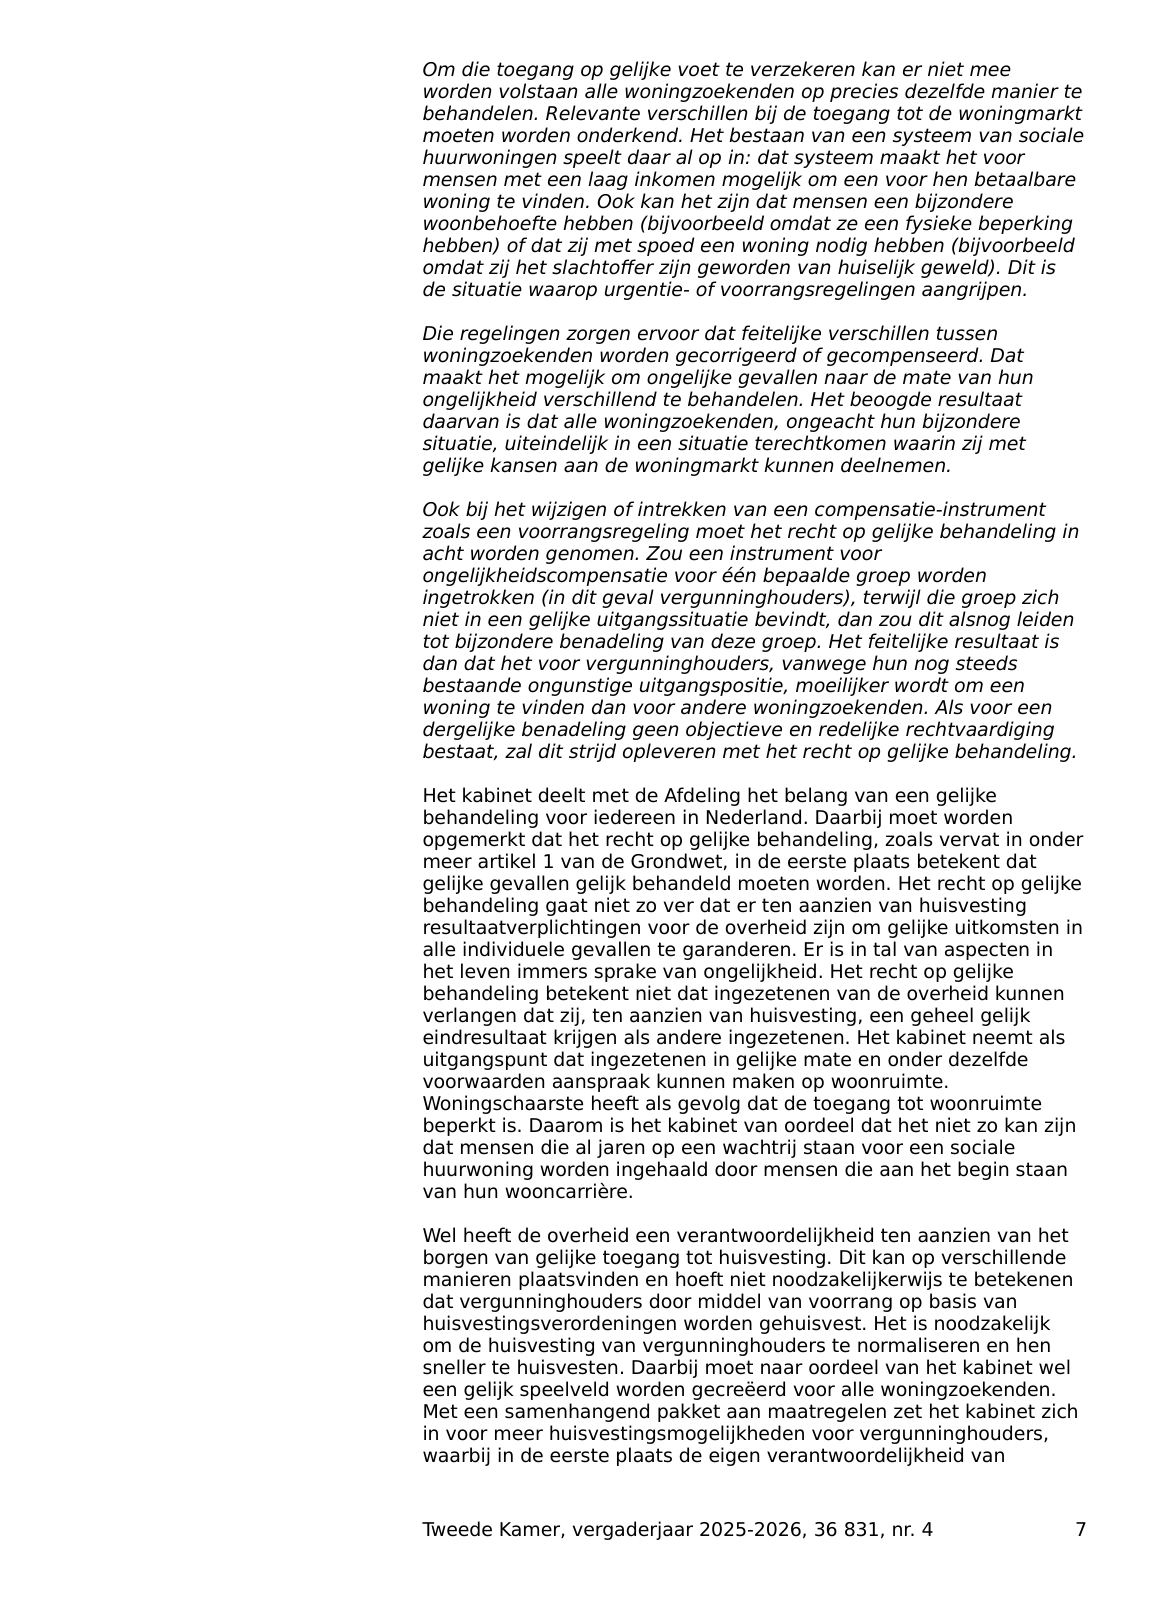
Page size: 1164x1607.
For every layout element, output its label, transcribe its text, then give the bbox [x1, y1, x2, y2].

text Om die toegang op gelijke voet te verzekeren kan er niet mee worden volstaan alle woningzoekenden op precies dezelfde manier te behandelen. Relevante verschillen bij de toegang tot de woningmarkt moeten worden onderkend. Het bestaan van een systeem van sociale huurwoningen speelt daar al op in: dat systeem maakt het voor mensen met een laag inkomen mogelijk om een voor hen betaalbare woning te vinden. Ook kan het zijn dat mensen een bijzondere woonbehoefte hebben (bijvoorbeeld omdat ze een fysieke beperking hebben) of dat zij met spoed een woning nodig hebben (bijvoorbeeld omdat zij het slachtoffer zijn geworden van huiselijk geweld). Dit is de situatie waarop urgentie- of voorrangsregelingen aangrijpen. [422, 59, 1087, 301]
text Het kabinet deelt met de Afdeling het belang van een gelijke behandeling voor iedereen in Nederland. Daarbij moet worden opgemerkt dat het recht op gelijke behandeling, zoals vervat in onder meer artikel 1 van de Grondwet, in de eerste plaats betekent dat gelijke gevallen gelijk behandeld moeten worden. Het recht op gelijke behandeling gaat niet zo ver dat er ten aanzien van huisvesting resultaatverplichtingen voor de overheid zijn om gelijke uitkomsten in alle individuele gevallen te garanderen. Er is in tal van aspecten in het leven immers sprake van ongelijkheid. Het recht op gelijke behandeling betekent niet dat ingezetenen van de overheid kunnen verlangen dat zij, ten aanzien van huisvesting, een geheel gelijk eindresultaat krijgen als andere ingezetenen. Het kabinet neemt als uitgangspunt dat ingezetenen in gelijke mate en onder dezelfde voorwaarden aanspraak kunnen maken op woonruimte. Woningschaarste heeft als gevolg dat de toegang tot woonruimte beperkt is. Daarom is het kabinet van oordeel dat het niet zo kan zijn dat mensen die al jaren op een wachtrij staan voor een sociale huurwoning worden ingehaald door mensen die aan het begin staan van hun wooncarrière. [422, 785, 1087, 1203]
text Die regelingen zorgen ervoor dat feitelijke verschillen tussen woningzoekenden worden gecorrigeerd of gecompenseerd. Dat maakt het mogelijk om ongelijke gevallen naar de mate van hun ongelijkheid verschillend te behandelen. Het beoogde resultaat daarvan is dat alle woningzoekenden, ongeacht hun bijzondere situatie, uiteindelijk in een situatie terechtkomen waarin zij met gelijke kansen aan de woningmarkt kunnen deelnemen. [422, 323, 1087, 477]
text Wel heeft de overheid een verantwoordelijkheid ten aanzien van het borgen van gelijke toegang tot huisvesting. Dit kan op verschillende manieren plaatsvinden en hoeft niet noodzakelijkerwijs te betekenen dat vergunninghouders door middel van voorrang op basis van huisvestingsverordeningen worden gehuisvest. Het is noodzakelijk om de huisvesting van vergunninghouders te normaliseren en hen sneller te huisvesten. Daarbij moet naar oordeel van het kabinet wel een gelijk speelveld worden gecreëerd voor alle woningzoekenden. Met een samenhangend pakket aan maatregelen zet het kabinet zich in voor meer huisvestingsmogelijkheden voor vergunninghouders, waarbij in de eerste plaats de eigen verantwoordelijkheid van [422, 1225, 1087, 1467]
text Ook bij het wijzigen of intrekken van een compensatie-instrument zoals een voorrangsregeling moet het recht op gelijke behandeling in acht worden genomen. Zou een instrument voor ongelijkheidscompensatie voor één bepaalde groep worden ingetrokken (in dit geval vergunninghouders), terwijl die groep zich niet in een gelijke uitgangssituatie bevindt, dan zou dit alsnog leiden tot bijzondere benadeling van deze groep. Het feitelijke resultaat is dan dat het voor vergunninghouders, vanwege hun nog steeds bestaande ongunstige uitgangspositie, moeilijker wordt om een woning te vinden dan voor andere woningzoekenden. Als voor een dergelijke benadeling geen objectieve en redelijke rechtvaardiging bestaat, zal dit strijd opleveren met het recht op gelijke behandeling. [422, 499, 1087, 763]
